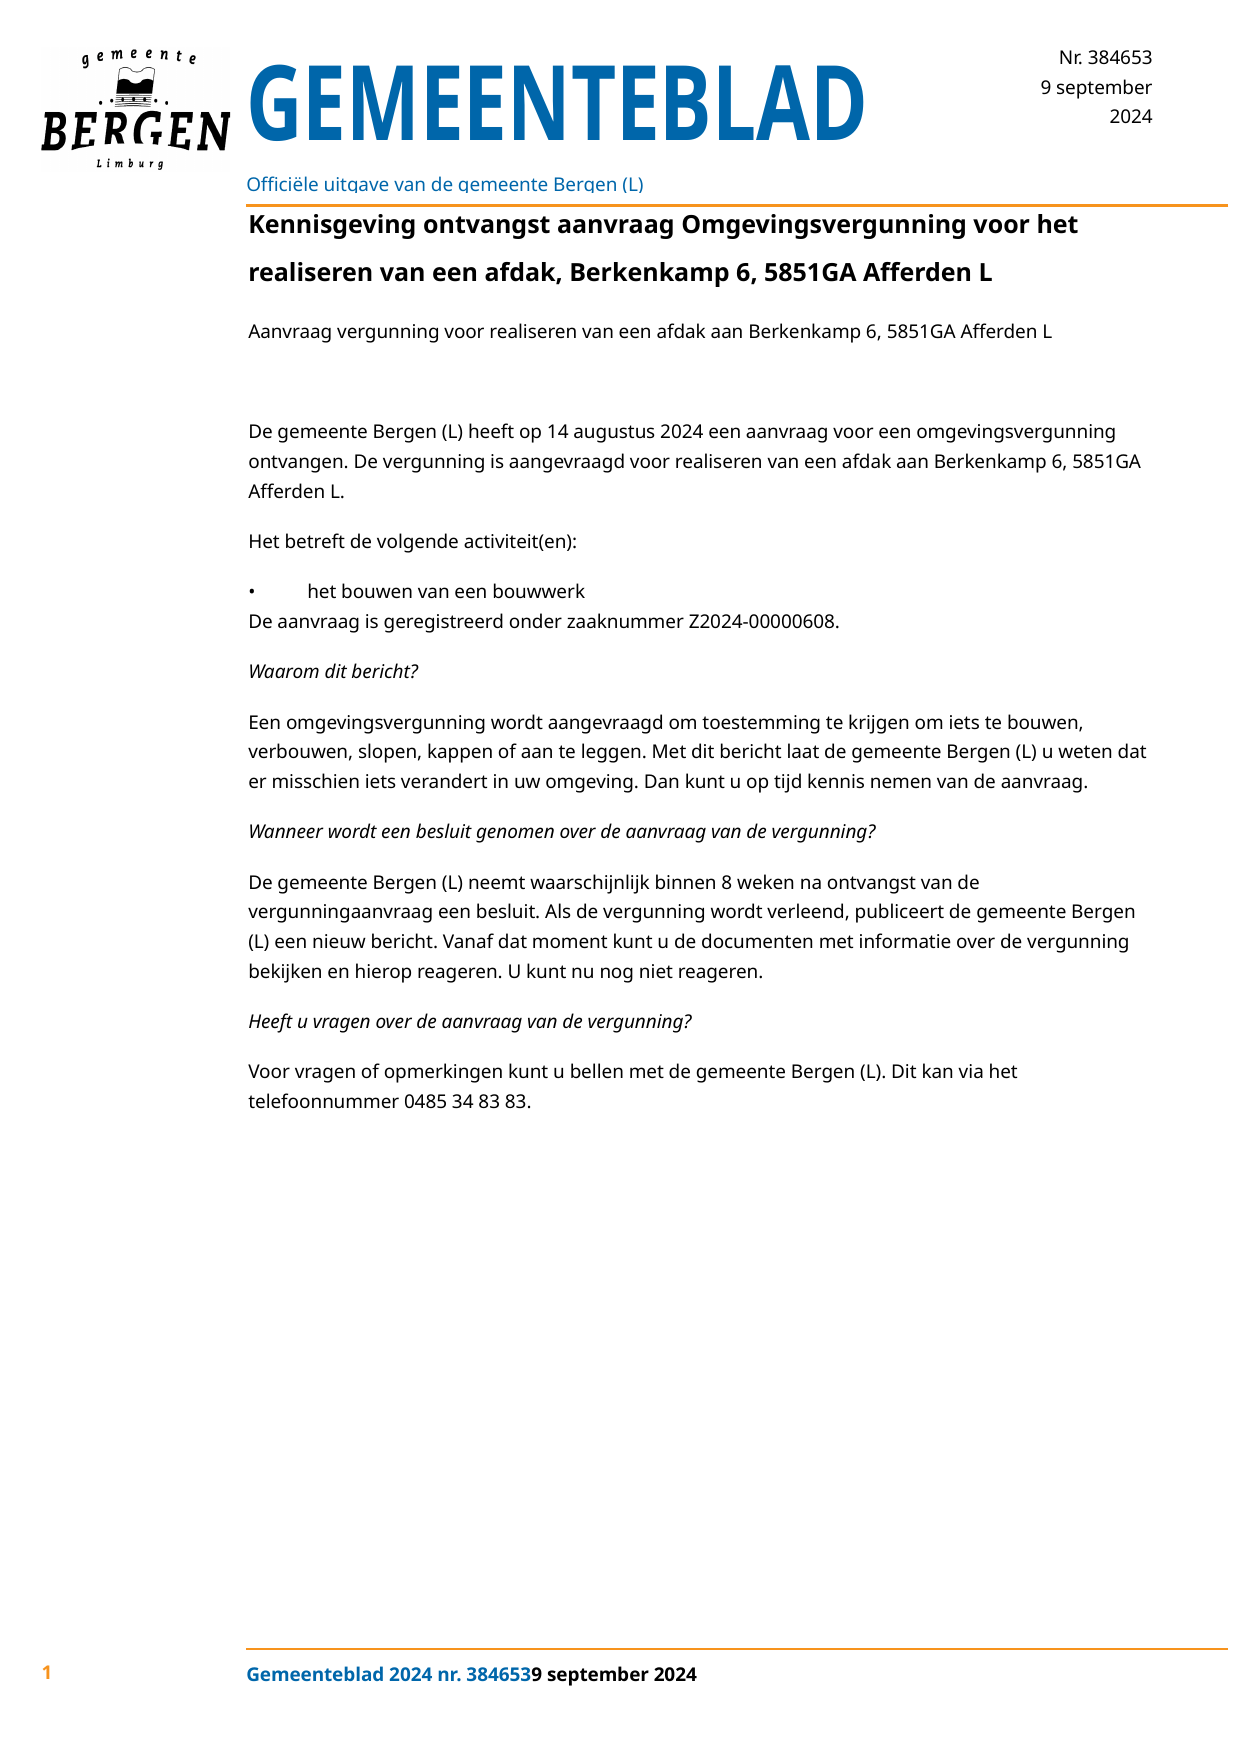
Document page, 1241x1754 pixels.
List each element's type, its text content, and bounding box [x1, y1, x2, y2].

text Wanneer wordt een besluit genomen over de aanvraag van de vergunning? [248, 819, 1152, 844]
text Aanvraag vergunning voor realiseren van een afdak aan Berkenkamp 6, 5851GA Afferden L [248, 318, 1152, 344]
text Heeft u vragen over de aanvraag van de vergunning? [248, 1008, 1152, 1034]
text De gemeente Bergen (L) neemt waarschijnlijk binnen 8 weken na ontvangst van de vergunningaanvraag een besluit. Als de vergunning wordt verleend, publiceert de gemeente Bergen (L) een nieuw bericht. Vanaf dat moment kunt u de documenten met informatie over de vergunning bekijken en hierop reageren. U kunt nu nog niet reageren. [248, 869, 1152, 984]
text De gemeente Bergen (L) heeft op 14 augustus 2024 een aanvraag voor een omgevingsvergunning ontvangen. De vergunning is aangevraagd voor realiseren van een afdak aan Berkenkamp 6, 5851GA Afferden L. [248, 419, 1152, 504]
list het bouwen van een bouwwerk [248, 579, 1152, 604]
text Voor vragen of opmerkingen kunt u bellen met de gemeente Bergen (L). Dit kan via het telefoonnummer 0485 34 83 83. [248, 1059, 1152, 1114]
picture [41, 47, 231, 172]
text Het betreft de volgende activiteit(en): [248, 528, 1152, 554]
text De aanvraag is geregistreerd onder zaaknummer Z2024-00000608. [248, 608, 1152, 634]
text Een omgevingsvergunning wordt aangevraagd om toestemming te krijgen om iets te bouwen, verbouwen, slopen, kappen of aan te leggen. Met dit bericht laat de gemeente Bergen (L) u weten dat er misschien iets verandert in uw omgeving. Dan kunt u op tijd kennis nemen van de aanvraag. [248, 709, 1152, 794]
text Waarom dit bericht? [248, 659, 1152, 684]
text Kennisgeving ontvangst aanvraag Omgevingsvergunning voor het realiseren van een afdak, Berkenkamp 6, 5851GA Afferden L [248, 207, 1152, 288]
